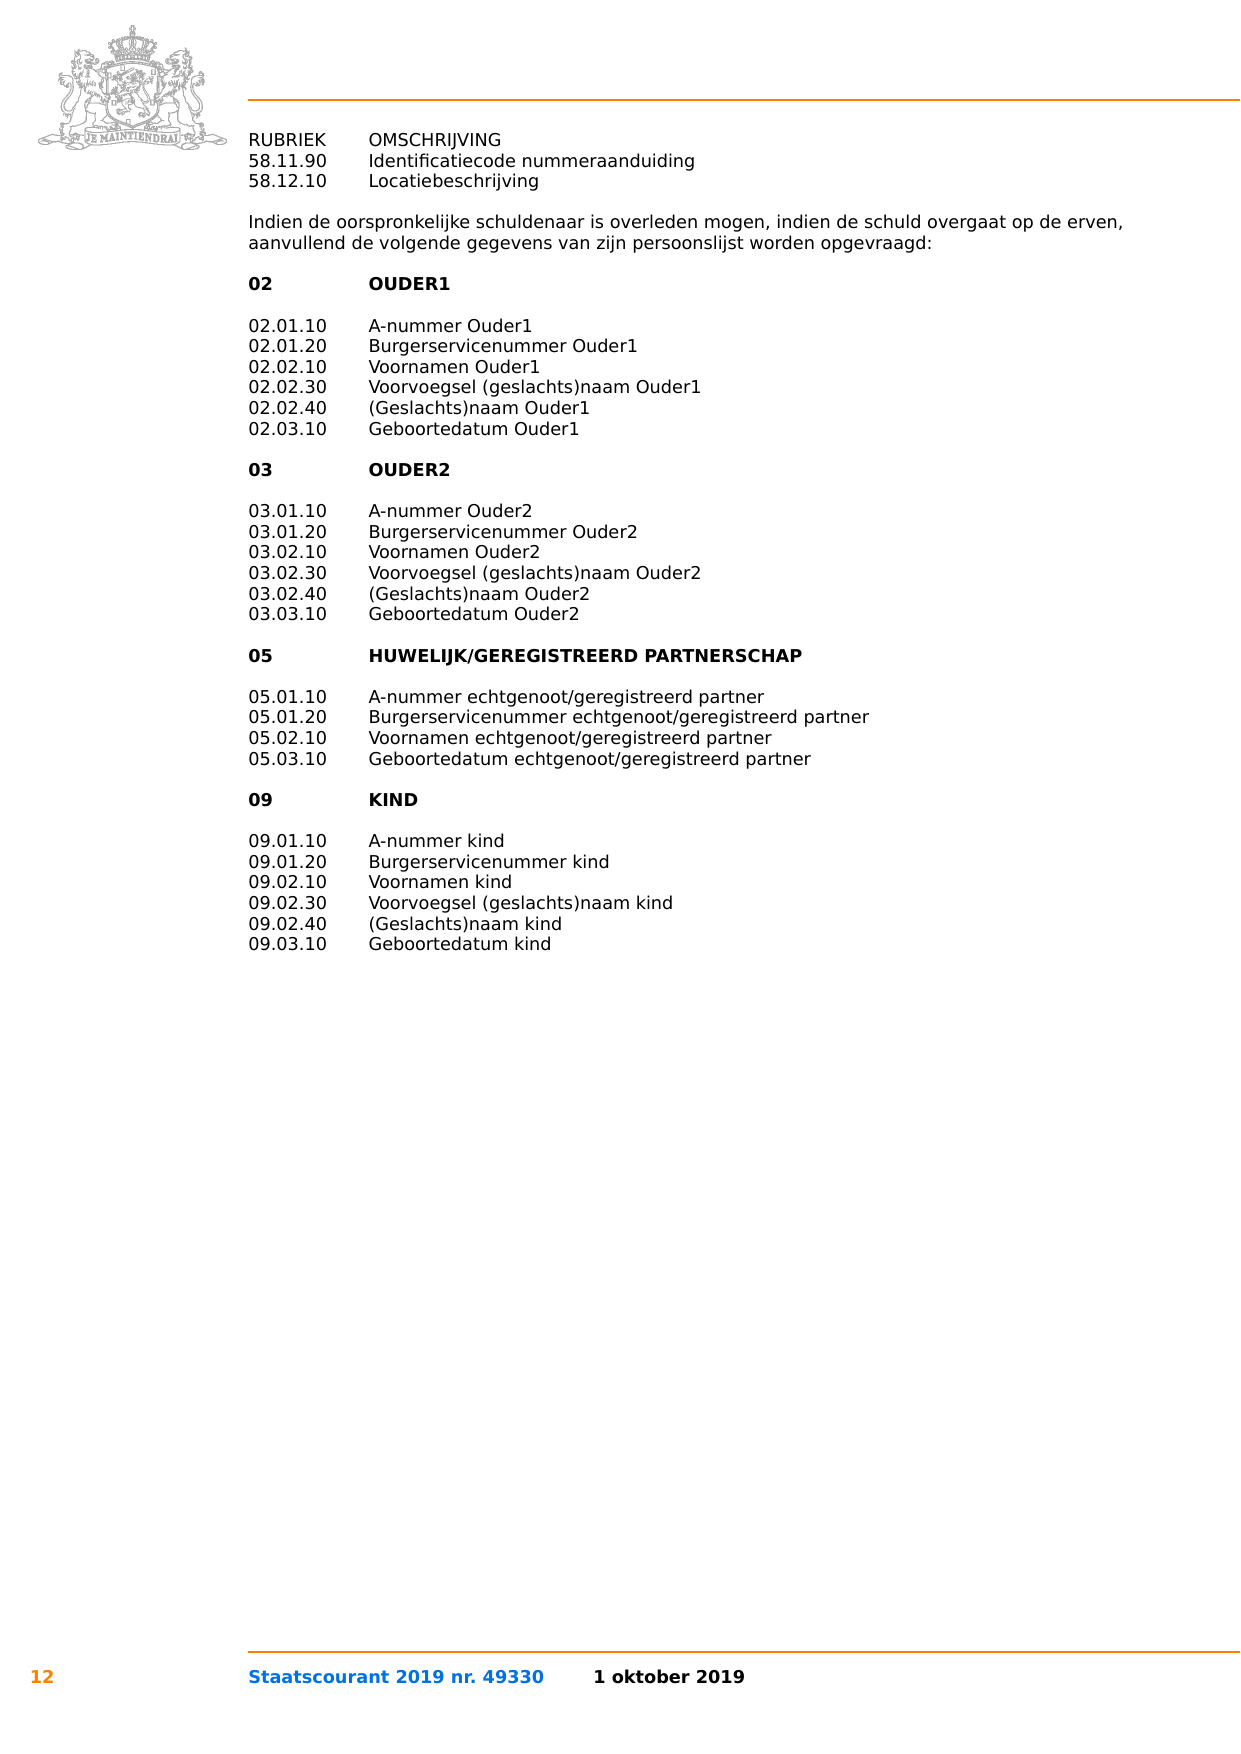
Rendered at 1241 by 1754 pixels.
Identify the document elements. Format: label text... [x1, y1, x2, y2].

table_cell 09.01.10 [248, 831, 362, 852]
table_cell Voorvoegsel (geslachts)naam Ouder2 [363, 563, 1163, 584]
table_cell [363, 192, 1163, 212]
table_cell KIND [363, 790, 1163, 811]
table_cell Voornamen kind [363, 873, 1163, 893]
table_cell Burgerservicenummer echtgenoot/geregistreerd partner [363, 708, 1163, 728]
table_cell 03.03.10 [248, 604, 362, 625]
table_cell Burgerservicenummer kind [363, 852, 1163, 872]
table_cell OUDER1 [363, 274, 1163, 295]
table_cell 02.01.10 [248, 316, 362, 336]
table_cell [248, 295, 362, 316]
table_cell [248, 439, 362, 460]
table_cell 09.02.30 [248, 893, 362, 914]
table_cell 09.01.20 [248, 852, 362, 872]
table_cell [363, 481, 1163, 501]
table_cell Geboortedatum Ouder1 [363, 419, 1163, 439]
table_cell 58.12.10 [248, 171, 362, 192]
table_cell [248, 254, 362, 274]
table_cell A-nummer kind [363, 831, 1163, 852]
table_cell 05 [248, 646, 362, 666]
table_cell [248, 769, 362, 790]
table_cell 02 [248, 274, 362, 295]
table_cell Geboortedatum echtgenoot/geregistreerd partner [363, 749, 1163, 769]
table_cell 02.01.20 [248, 336, 362, 357]
table_cell 09 [248, 790, 362, 811]
table_cell 02.02.30 [248, 378, 362, 398]
table_cell Voornamen Ouder2 [363, 543, 1163, 563]
table_cell 05.01.10 [248, 687, 362, 707]
table_cell [363, 295, 1163, 316]
table_cell [363, 811, 1163, 831]
table_cell 02.03.10 [248, 419, 362, 439]
table_cell 58.11.90 [248, 151, 362, 171]
table_cell [363, 625, 1163, 646]
table_cell [363, 254, 1163, 274]
table_cell OUDER2 [363, 460, 1163, 481]
table_cell A-nummer Ouder1 [363, 316, 1163, 336]
table_cell 03.01.10 [248, 501, 362, 522]
table_cell [248, 811, 362, 831]
table_cell (Geslachts)naam Ouder1 [363, 398, 1163, 419]
table_cell 03.02.10 [248, 543, 362, 563]
table_cell 09.02.40 [248, 914, 362, 934]
table_cell 02.02.40 [248, 398, 362, 419]
table_cell 03 [248, 460, 362, 481]
table_cell 09.03.10 [248, 934, 362, 955]
table_cell Geboortedatum Ouder2 [363, 604, 1163, 625]
table_cell 03.01.20 [248, 522, 362, 542]
table_cell Geboortedatum kind [363, 934, 1163, 955]
table_cell 09.02.10 [248, 873, 362, 893]
table_cell [248, 192, 362, 212]
table_cell 05.02.10 [248, 728, 362, 749]
table_cell [363, 439, 1163, 460]
table_cell Voorvoegsel (geslachts)naam Ouder1 [363, 378, 1163, 398]
table_cell Burgerservicenummer Ouder2 [363, 522, 1163, 542]
table_cell (Geslachts)naam Ouder2 [363, 584, 1163, 604]
table_cell (Geslachts)naam kind [363, 914, 1163, 934]
picture [38, 25, 227, 150]
table_cell 02.02.10 [248, 357, 362, 377]
table_cell Indien de oorspronkelijke schuldenaar is overleden mogen, indien de schuld overgaat op de erven, aanvullend de volgende gegevens van zijn persoonslijst worden opgevraagd: [248, 213, 1163, 254]
table_cell [363, 769, 1163, 790]
table_cell Locatiebeschrijving [363, 171, 1163, 192]
table_cell 05.03.10 [248, 749, 362, 769]
table_cell Voornamen Ouder1 [363, 357, 1163, 377]
table_cell [363, 666, 1163, 687]
table_header RUBRIEK [248, 130, 362, 151]
table_cell 03.02.30 [248, 563, 362, 584]
table_cell 03.02.40 [248, 584, 362, 604]
table_cell [248, 666, 362, 687]
table_header OMSCHRIJVING [363, 130, 1163, 151]
table_cell A-nummer echtgenoot/geregistreerd partner [363, 687, 1163, 707]
table_cell [248, 625, 362, 646]
table_cell Voornamen echtgenoot/geregistreerd partner [363, 728, 1163, 749]
table_cell Burgerservicenummer Ouder1 [363, 336, 1163, 357]
table_cell [248, 481, 362, 501]
table_cell A-nummer Ouder2 [363, 501, 1163, 522]
table_cell Voorvoegsel (geslachts)naam kind [363, 893, 1163, 914]
table_cell HUWELIJK/GEREGISTREERD PARTNERSCHAP [363, 646, 1163, 666]
table_cell Identificatiecode nummeraanduiding [363, 151, 1163, 171]
table_cell 05.01.20 [248, 708, 362, 728]
